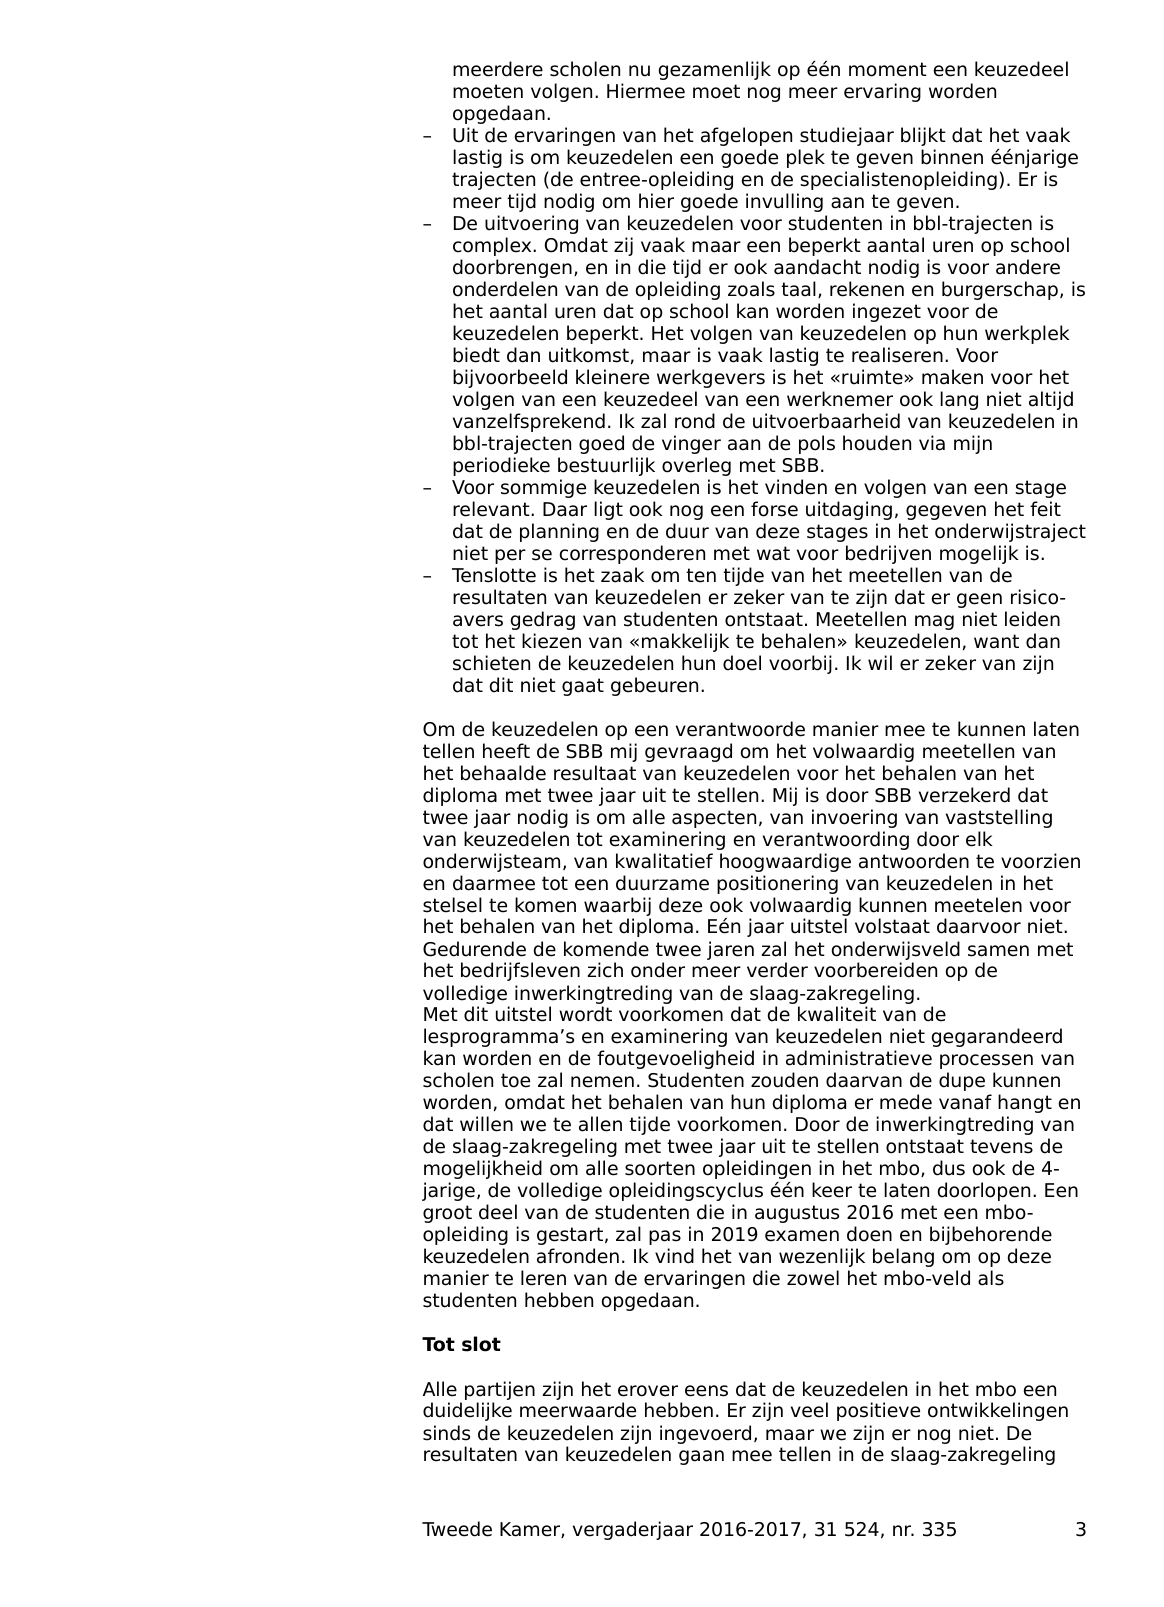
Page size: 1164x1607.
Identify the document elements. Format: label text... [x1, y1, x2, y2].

text meerdere scholen nu gezamenlijk op één moment een keuzedeel moeten volgen. Hiermee moet nog meer ervaring worden opgedaan. [422, 59, 1087, 125]
text – Tenslotte is het zaak om ten tijde van het meetellen van de resultaten van keuzedelen er zeker van te zijn dat er geen risico-avers gedrag van studenten ontstaat. Meetellen mag niet leiden tot het kiezen van «makkelijk te behalen» keuzedelen, want dan schieten de keuzedelen hun doel voorbij. Ik wil er zeker van zijn dat dit niet gaat gebeuren. [422, 564, 1087, 696]
text – Uit de ervaringen van het afgelopen studiejaar blijkt dat het vaak lastig is om keuzedelen een goede plek te geven binnen éénjarige trajecten (de entree-opleiding en de specialistenopleiding). Er is meer tijd nodig om hier goede invulling aan te geven. [422, 125, 1087, 213]
text – Voor sommige keuzedelen is het vinden en volgen van een stage relevant. Daar ligt ook nog een forse uitdaging, gegeven het feit dat de planning en de duur van deze stages in het onderwijstraject niet per se corresponderen met wat voor bedrijven mogelijk is. [422, 477, 1087, 564]
text Alle partijen zijn het erover eens dat de keuzedelen in het mbo een duidelijke meerwaarde hebben. Er zijn veel positieve ontwikkelingen sinds de keuzedelen zijn ingevoerd, maar we zijn er nog niet. De resultaten van keuzedelen gaan mee tellen in de slaag-zakregeling [422, 1378, 1087, 1466]
text – De uitvoering van keuzedelen voor studenten in bbl-trajecten is complex. Omdat zij vaak maar een beperkt aantal uren op school doorbrengen, en in die tijd er ook aandacht nodig is voor andere onderdelen van de opleiding zoals taal, rekenen en burgerschap, is het aantal uren dat op school kan worden ingezet voor de keuzedelen beperkt. Het volgen van keuzedelen op hun werkplek biedt dan uitkomst, maar is vaak lastig te realiseren. Voor bijvoorbeeld kleinere werkgevers is het «ruimte» maken voor het volgen van een keuzedeel van een werknemer ook lang niet altijd vanzelfsprekend. Ik zal rond de uitvoerbaarheid van keuzedelen in bbl-trajecten goed de vinger aan de pols houden via mijn periodieke bestuurlijk overleg met SBB. [422, 213, 1087, 477]
text Om de keuzedelen op een verantwoorde manier mee te kunnen laten tellen heeft de SBB mij gevraagd om het volwaardig meetellen van het behaalde resultaat van keuzedelen voor het behalen van het diploma met twee jaar uit te stellen. Mij is door SBB verzekerd dat twee jaar nodig is om alle aspecten, van invoering van vaststelling van keuzedelen tot examinering en verantwoording door elk onderwijsteam, van kwalitatief hoogwaardige antwoorden te voorzien en daarmee tot een duurzame positionering van keuzedelen in het stelsel te komen waarbij deze ook volwaardig kunnen meetelen voor het behalen van het diploma. Eén jaar uitstel volstaat daarvoor niet. Gedurende de komende twee jaren zal het onderwijsveld samen met het bedrijfsleven zich onder meer verder voorbereiden op de volledige inwerkingtreding van de slaag-zakregeling. [422, 719, 1087, 1004]
subtitle Tot slot [422, 1334, 1087, 1356]
text Met dit uitstel wordt voorkomen dat de kwaliteit van de lesprogramma’s en examinering van keuzedelen niet gegarandeerd kan worden en de foutgevoeligheid in administratieve processen van scholen toe zal nemen. Studenten zouden daarvan de dupe kunnen worden, omdat het behalen van hun diploma er mede vanaf hangt en dat willen we te allen tijde voorkomen. Door de inwerkingtreding van de slaag-zakregeling met twee jaar uit te stellen ontstaat tevens de mogelijkheid om alle soorten opleidingen in het mbo, dus ook de 4-jarige, de volledige opleidingscyclus één keer te laten doorlopen. Een groot deel van de studenten die in augustus 2016 met een mbo-opleiding is gestart, zal pas in 2019 examen doen en bijbehorende keuzedelen afronden. Ik vind het van wezenlijk belang om op deze manier te leren van de ervaringen die zowel het mbo-veld als studenten hebben opgedaan. [422, 1004, 1087, 1312]
